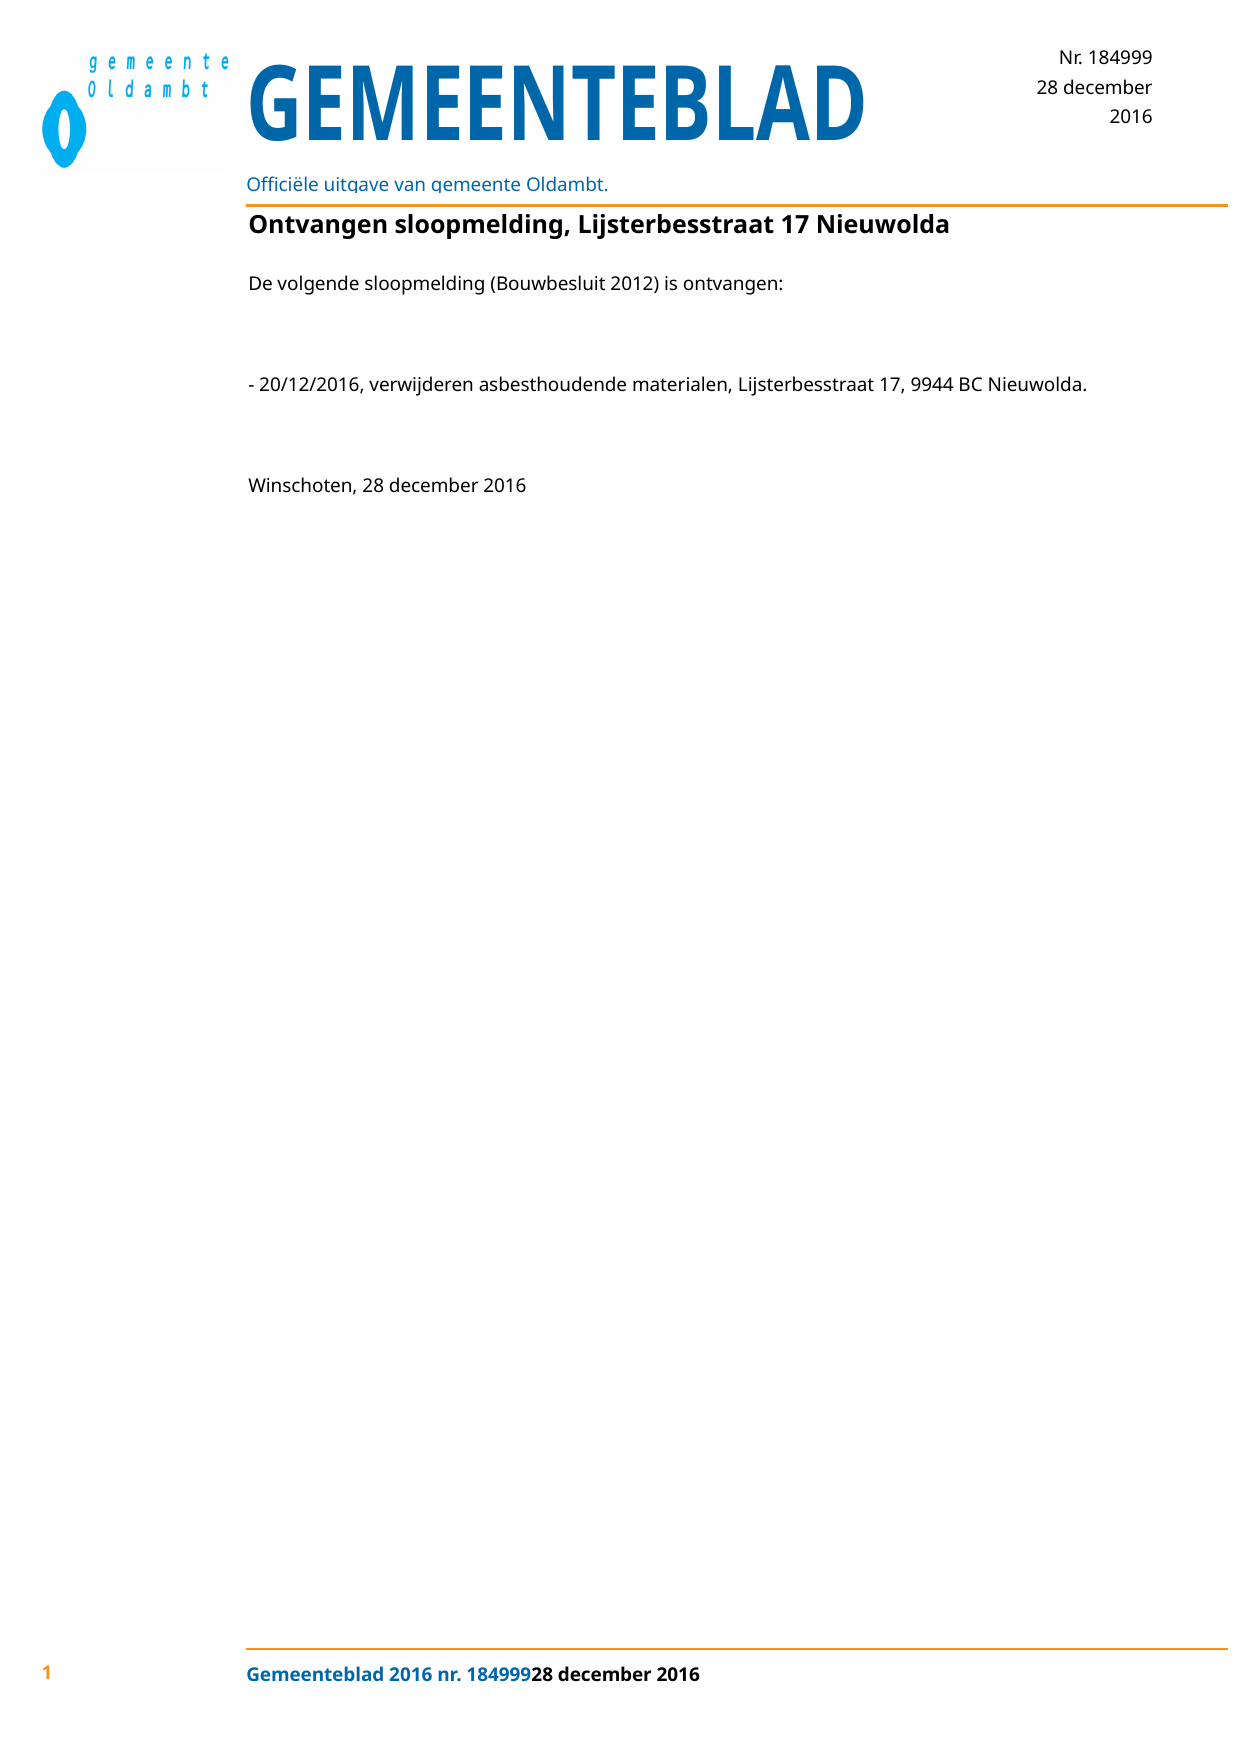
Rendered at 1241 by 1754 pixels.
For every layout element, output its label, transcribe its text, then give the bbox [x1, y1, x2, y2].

text De volgende sloopmelding (Bouwbesluit 2012) is ontvangen: [248, 270, 1152, 296]
text Ontvangen sloopmelding, Lijsterbesstraat 17 Nieuwolda [248, 207, 1152, 241]
text Winschoten, 28 december 2016 [248, 472, 1152, 498]
picture [41, 47, 231, 172]
text - 20/12/2016, verwijderen asbesthoudende materialen, Lijsterbesstraat 17, 9944 BC Nieuwolda. [248, 371, 1152, 397]
